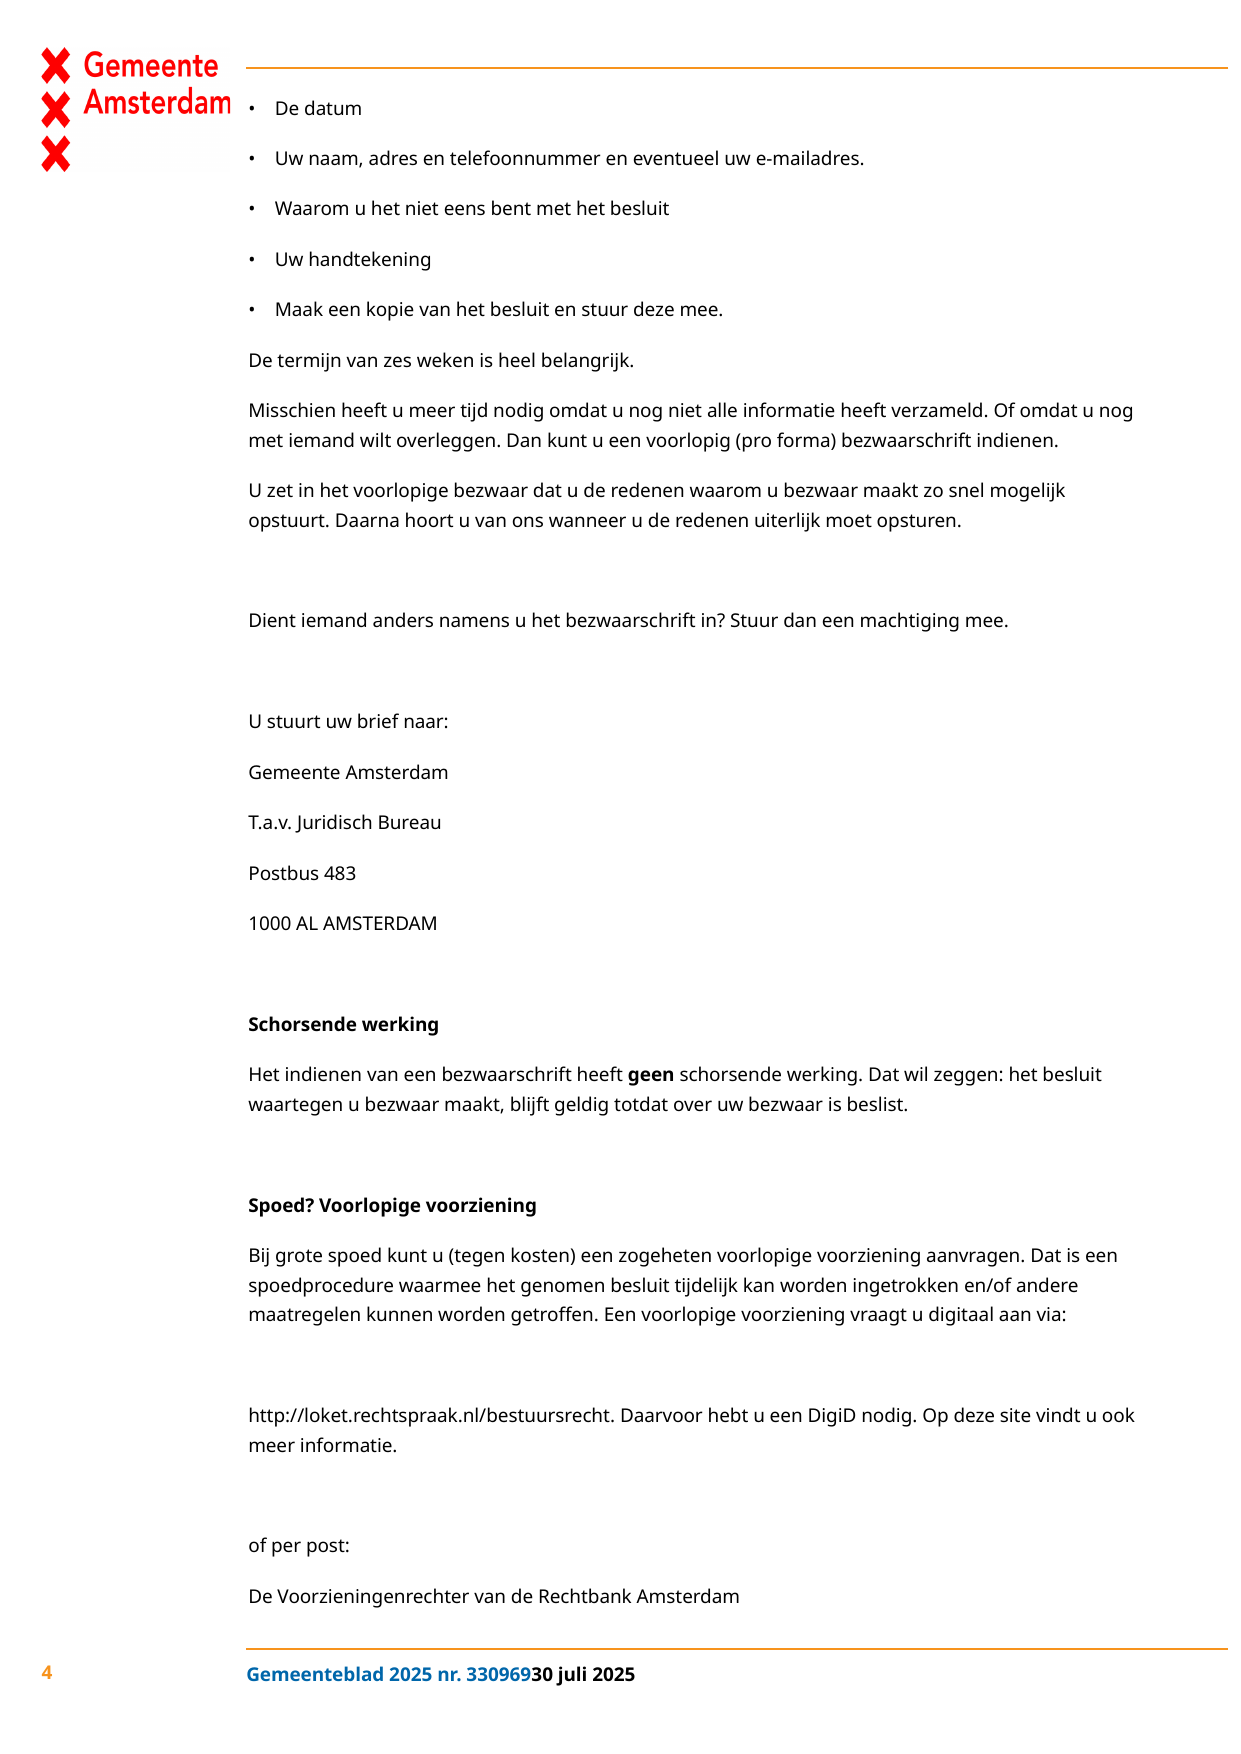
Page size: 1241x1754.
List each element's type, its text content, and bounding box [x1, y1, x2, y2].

text Spoed? Voorlopige voorziening [248, 1192, 1152, 1218]
text Bij grote spoed kunt u (tegen kosten) een zogeheten voorlopige voorziening aanvragen. Dat is een spoedprocedure waarmee het genomen besluit tijdelijk kan worden ingetrokken en/of andere maatregelen kunnen worden getroffen. Een voorlopige voorziening vraagt u digitaal aan via: [248, 1242, 1152, 1327]
text http://loket.rechtspraak.nl/bestuursrecht. Daarvoor hebt u een DigiD nodig. Op deze site vindt u ook meer informatie. [248, 1402, 1152, 1458]
text Gemeente Amsterdam [248, 759, 1152, 785]
text U stuurt uw brief naar: [248, 708, 1152, 734]
picture [41, 47, 231, 172]
text of per post: [248, 1533, 1152, 1558]
text 1000 AL AMSTERDAM [248, 910, 1152, 936]
text Het indienen van een bezwaarschrift heeft geen schorsende werking. Dat wil zeggen: het besluit waartegen u bezwaar maakt, blijft geldig totdat over uw bezwaar is beslist. [248, 1061, 1152, 1117]
text Postbus 483 [248, 860, 1152, 886]
text De Voorzieningenrechter van de Rechtbank Amsterdam [248, 1583, 1152, 1609]
text • De datum [248, 95, 1152, 121]
text T.a.v. Juridisch Bureau [248, 809, 1152, 835]
text • Uw handtekening [248, 246, 1152, 272]
text Schorsende werking [248, 1011, 1152, 1037]
text U zet in het voorlopige bezwaar dat u de redenen waarom u bezwaar maakt zo snel mogelijk opstuurt. Daarna hoort u van ons wanneer u de redenen uiterlijk moet opsturen. [248, 477, 1152, 533]
text Misschien heeft u meer tijd nodig omdat u nog niet alle informatie heeft verzameld. Of omdat u nog met iemand wilt overleggen. Dan kunt u een voorlopig (pro forma) bezwaarschrift indienen. [248, 397, 1152, 453]
text • Maak een kopie van het besluit en stuur deze mee. [248, 296, 1152, 322]
text Dient iemand anders namens u het bezwaarschrift in? Stuur dan een machtiging mee. [248, 608, 1152, 633]
text De termijn van zes weken is heel belangrijk. [248, 347, 1152, 373]
text • Uw naam, adres en telefoonnummer en eventueel uw e-mailadres. [248, 145, 1152, 171]
text • Waarom u het niet eens bent met het besluit [248, 196, 1152, 221]
